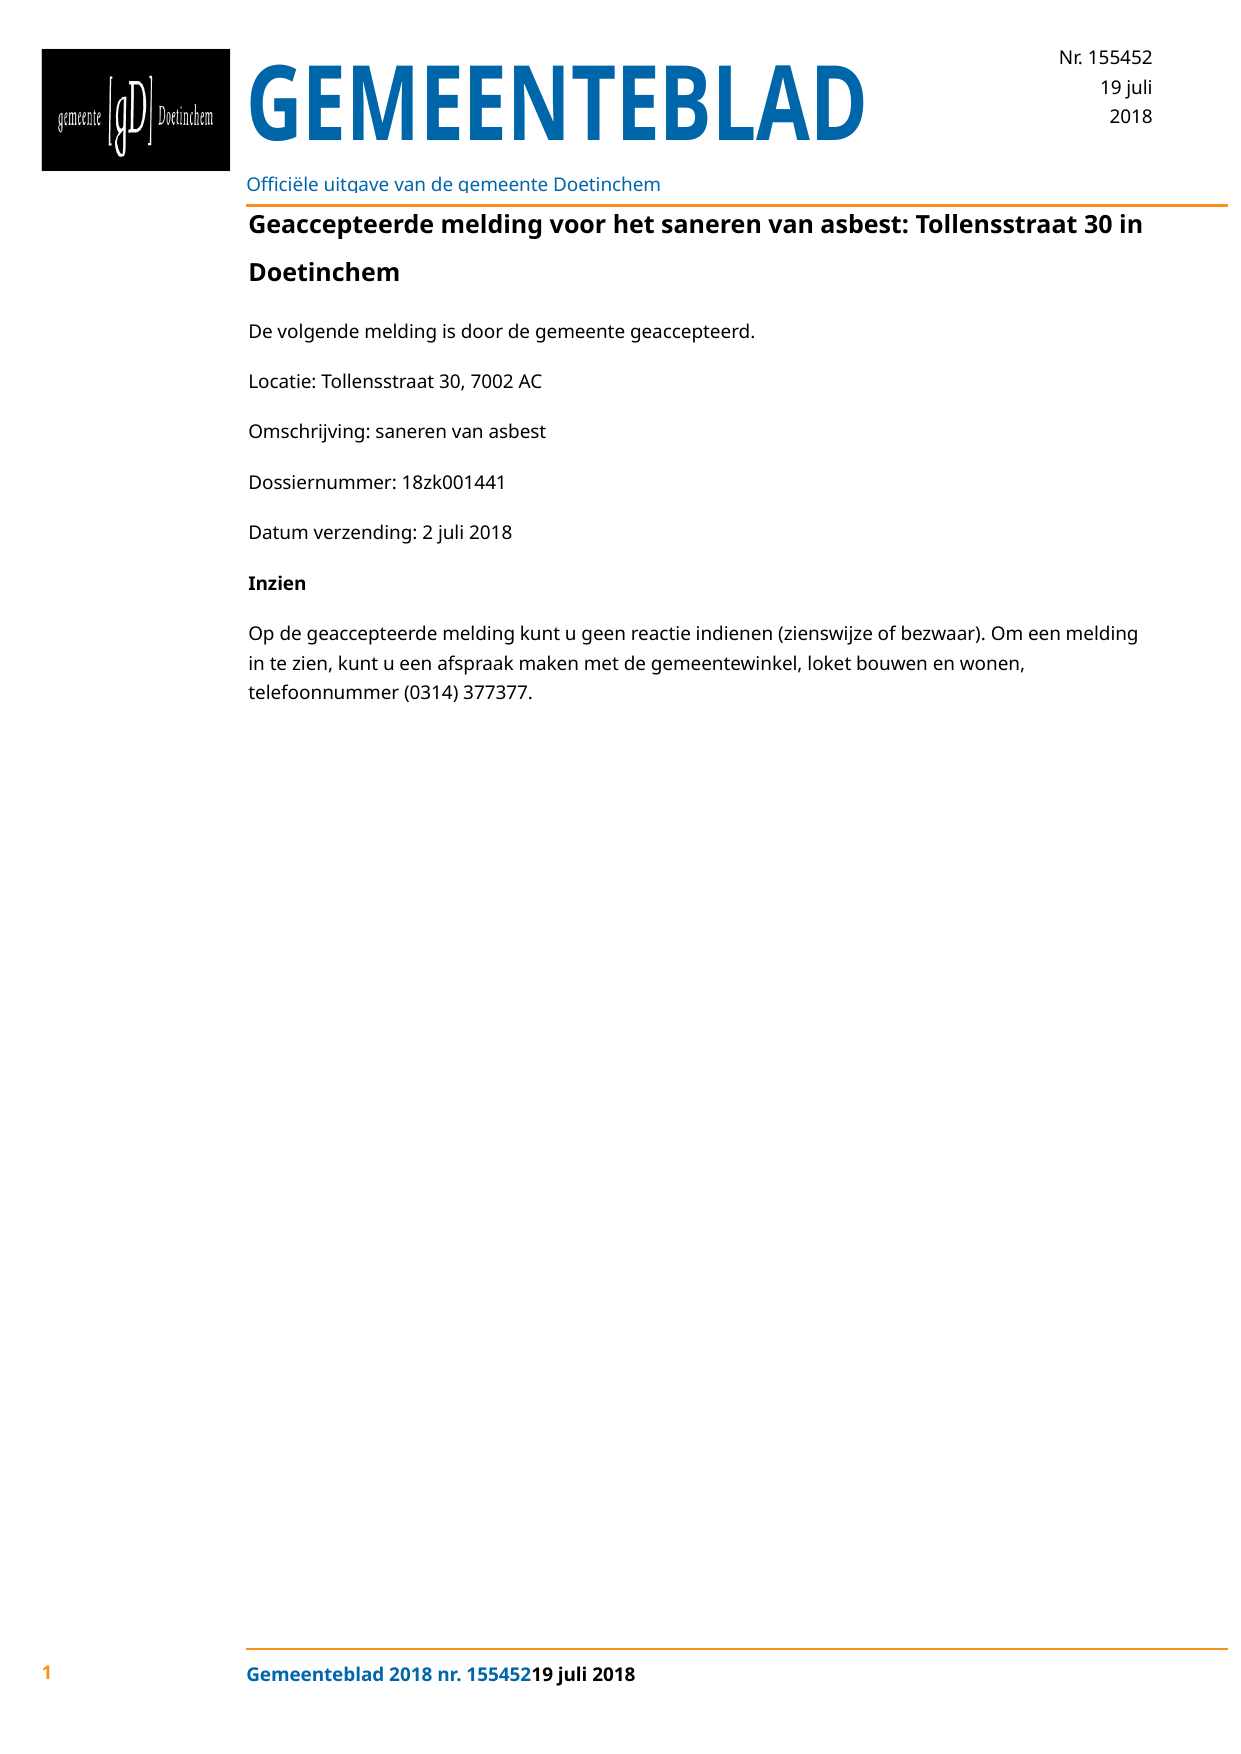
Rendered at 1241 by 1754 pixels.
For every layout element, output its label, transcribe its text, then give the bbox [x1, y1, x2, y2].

picture [41, 47, 231, 172]
text Op de geaccepteerde melding kunt u geen reactie indienen (zienswijze of bezwaar). Om een melding in te zien, kunt u een afspraak maken met de gemeentewinkel, loket bouwen en wonen, telefoonnummer (0314) 377377. [248, 620, 1152, 705]
text De volgende melding is door de gemeente geaccepteerd. [248, 318, 1152, 344]
text Locatie: Tollensstraat 30, 7002 AC [248, 368, 1152, 394]
text Inzien [248, 570, 1152, 596]
text Geaccepteerde melding voor het saneren van asbest: Tollensstraat 30 in Doetinchem [248, 207, 1152, 288]
text Datum verzending: 2 juli 2018 [248, 519, 1152, 545]
text Omschrijving: saneren van asbest [248, 419, 1152, 444]
text Dossiernummer: 18zk001441 [248, 469, 1152, 495]
